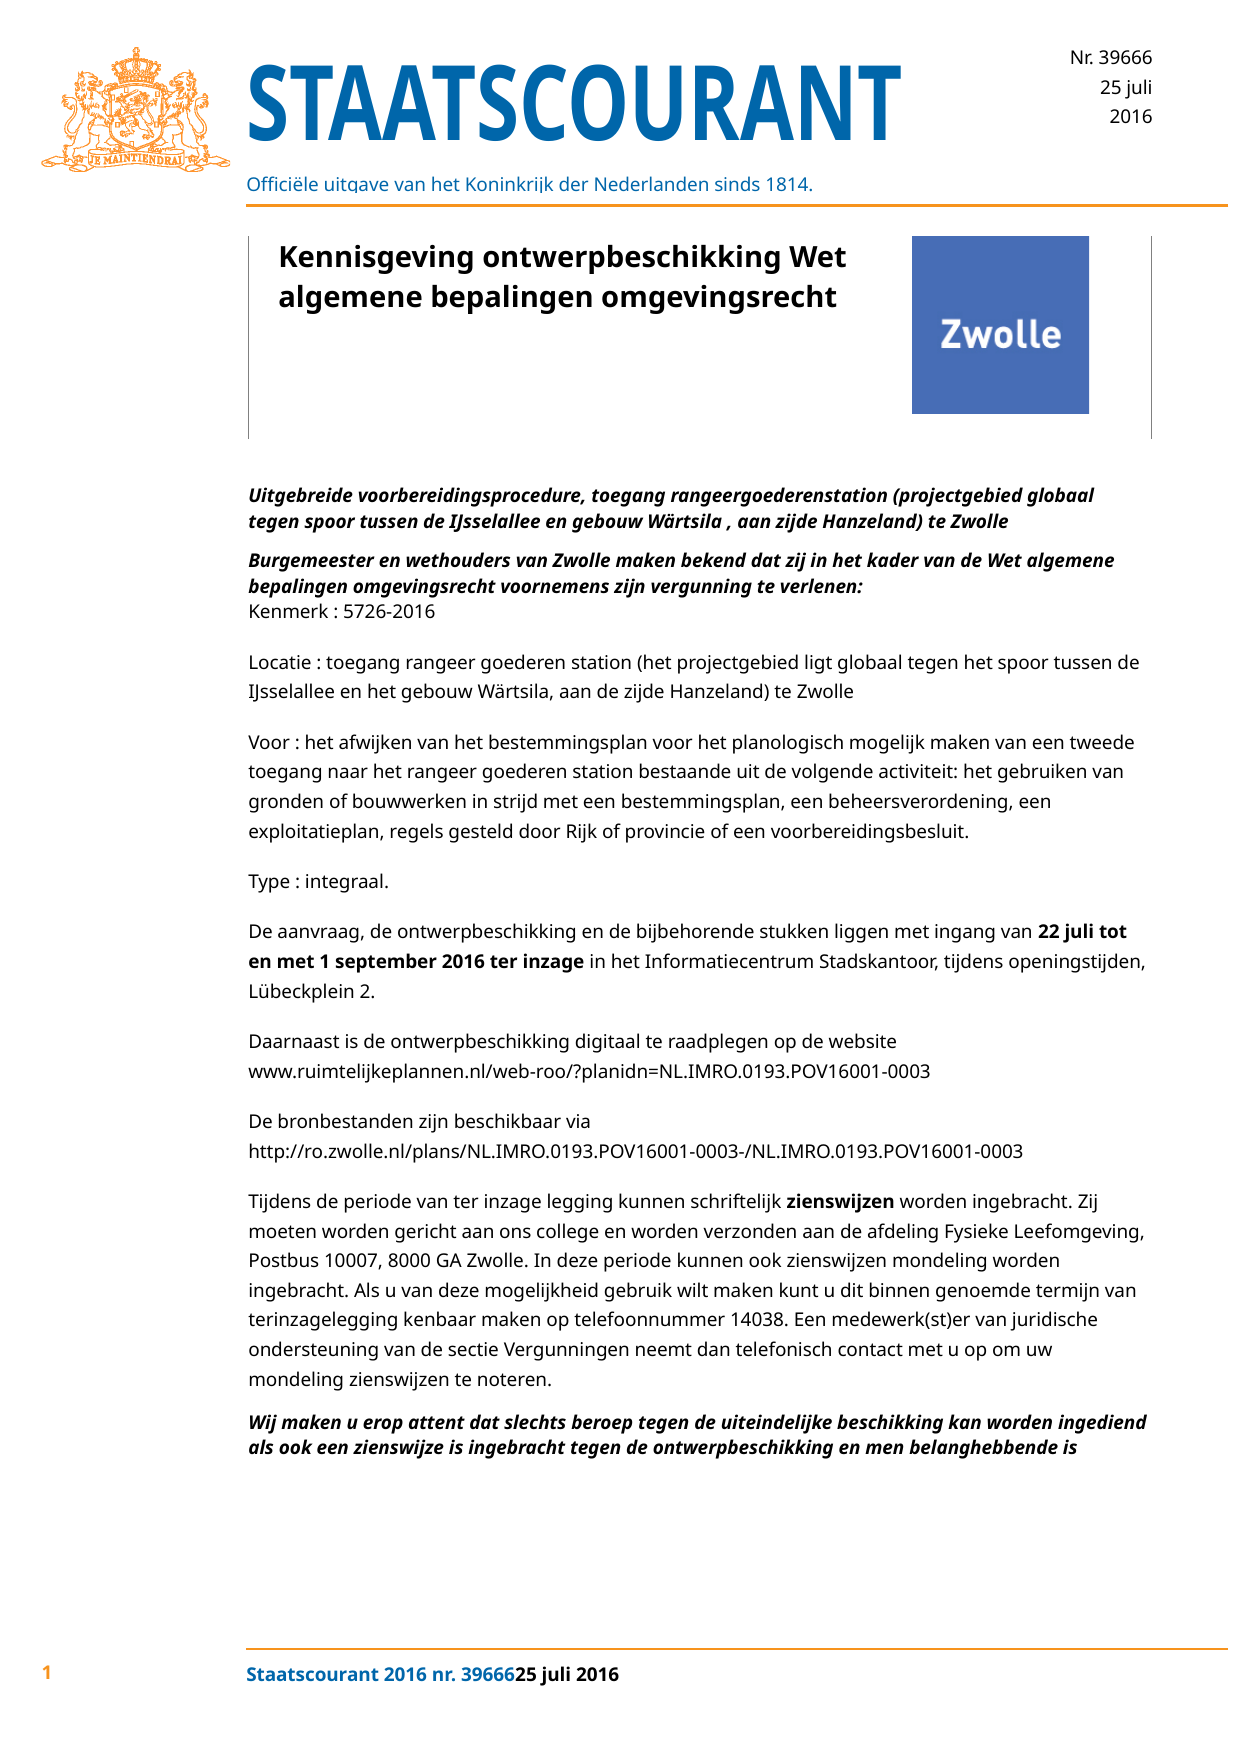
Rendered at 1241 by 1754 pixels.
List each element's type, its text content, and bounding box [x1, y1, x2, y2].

table_header [1090, 236, 1151, 413]
text Tijdens de periode van ter inzage legging kunnen schriftelijk zienswijzen worden ingebracht. Zij moeten worden gericht aan ons college en worden verzonden aan de afdeling Fysieke Leefomgeving, Postbus 10007, 8000 GA Zwolle. In deze periode kunnen ook zienswijzen mondeling worden ingebracht. Als u van deze mogelijkheid gebruik wilt maken kunt u dit binnen genoemde termijn van terinzagelegging kenbaar maken op telefoonnummer 14038. Een medewerk(st)er van juridische ondersteuning van de sectie Vergunningen neemt dan telefonisch contact met u op om uw mondeling zienswijzen te noteren. [248, 1188, 1152, 1391]
text Locatie : toegang rangeer goederen station (het projectgebied ligt globaal tegen het spoor tussen de IJsselallee en het gebouw Wärtsila, aan de zijde Hanzeland) te Zwolle [248, 649, 1152, 704]
text Burgemeester en wethouders van Zwolle maken bekend dat zij in het kader van de Wet algemene bepalingen omgevingsrecht voornemens zijn vergunning te verlenen: [248, 547, 1152, 599]
table_header [850, 414, 1151, 439]
table_header [850, 236, 912, 413]
text De aanvraag, de ontwerpbeschikking en de bijbehorende stukken liggen met ingang van 22 juli tot en met 1 september 2016 ter inzage in het Informatiecentrum Stadskantoor, tijdens openingstijden, Lübeckplein 2. [248, 919, 1152, 1003]
text Kenmerk : 5726-2016 [248, 599, 1152, 624]
text Voor : het afwijken van het bestemmingsplan voor het planologisch mogelijk maken van een tweede toegang naar het rangeer goederen station bestaande uit de volgende activiteit: het gebruiken van gronden of bouwwerken in strijd met een bestemmingsplan, een beheersverordening, een exploitatieplan, regels gesteld door Rijk of provincie of een voorbereidingsbesluit. [248, 729, 1152, 843]
text Wij maken u erop attent dat slechts beroep tegen de uiteindelijke beschikking kan worden ingediend als ook een zienswijze is ingebracht tegen de ontwerpbeschikking en men belanghebbende is [248, 1409, 1152, 1460]
text Daarnaast is de ontwerpbeschikking digitaal te raadplegen op de website www.ruimtelijkeplannen.nl/web-roo/?planidn=NL.IMRO.0193.POV16001-0003 [248, 1028, 1152, 1083]
text Type : integraal. [248, 868, 1152, 894]
picture [41, 47, 231, 172]
table_header Kennisgeving ontwerpbeschikking Wet algemene bepalingen omgevingsrecht [249, 236, 850, 439]
text Uitgebreide voorbereidingsprocedure, toegang rangeergoederenstation (projectgebied globaal tegen spoor tussen de IJsselallee en gebouw Wärtsila , aan zijde Hanzeland) te Zwolle [248, 482, 1152, 534]
picture [912, 236, 1090, 414]
text De bronbestanden zijn beschikbaar via http://ro.zwolle.nl/plans/NL.IMRO.0193.POV16001-0003-/NL.IMRO.0193.POV16001-0003 [248, 1108, 1152, 1163]
